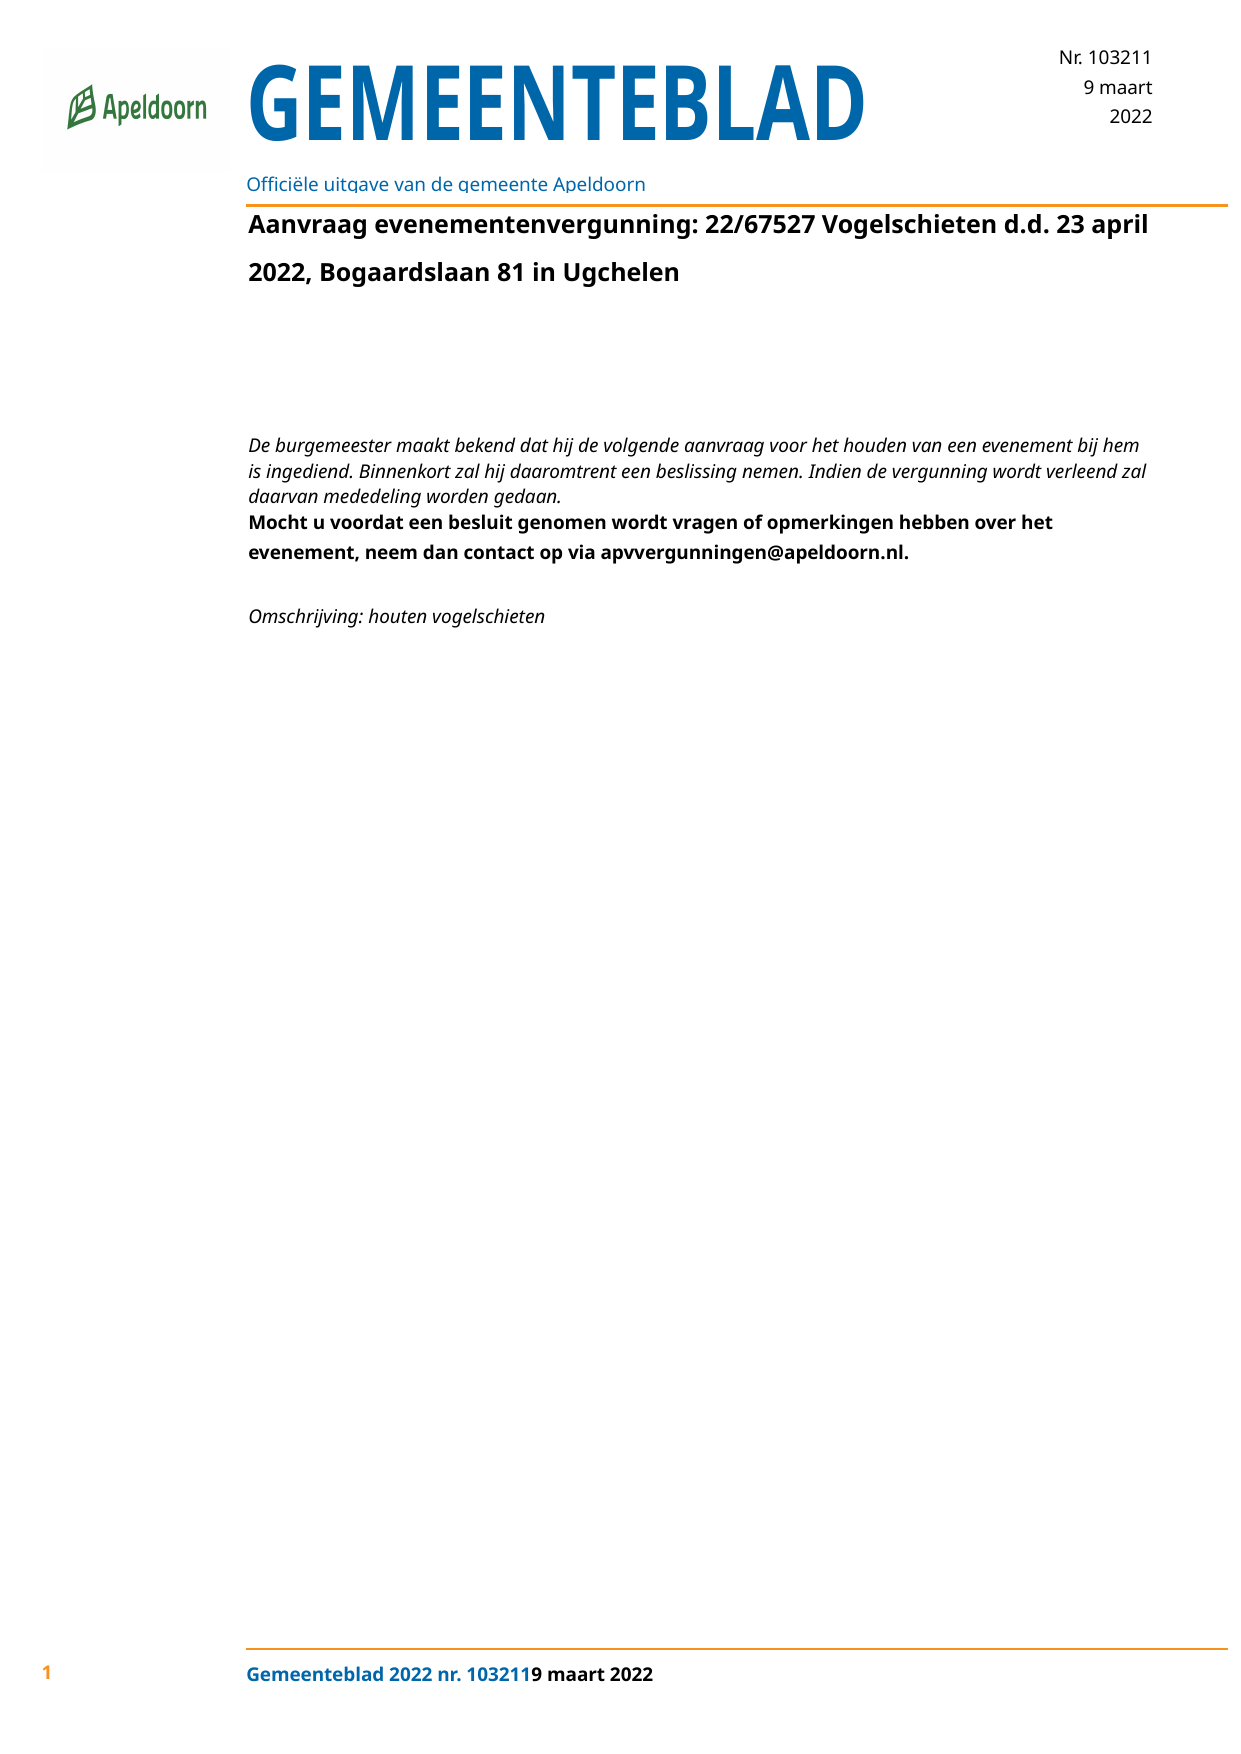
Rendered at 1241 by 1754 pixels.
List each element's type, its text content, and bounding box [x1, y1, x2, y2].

picture [41, 47, 231, 172]
text Mocht u voordat een besluit genomen wordt vragen of opmerkingen hebben over het evenement, neem dan contact op via apvvergunningen@apeldoorn.nl. [248, 509, 1152, 565]
text Omschrijving: houten vogelschieten [248, 603, 1152, 629]
text Aanvraag evenementenvergunning: 22/67527 Vogelschieten d.d. 23 april 2022, Bogaardslaan 81 in Ugchelen [248, 207, 1152, 288]
text De burgemeester maakt bekend dat hij de volgende aanvraag voor het houden van een evenement bij hem is ingediend. Binnenkort zal hij daaromtrent een beslissing nemen. Indien de vergunning wordt verleend zal daarvan mededeling worden gedaan. [248, 432, 1152, 509]
